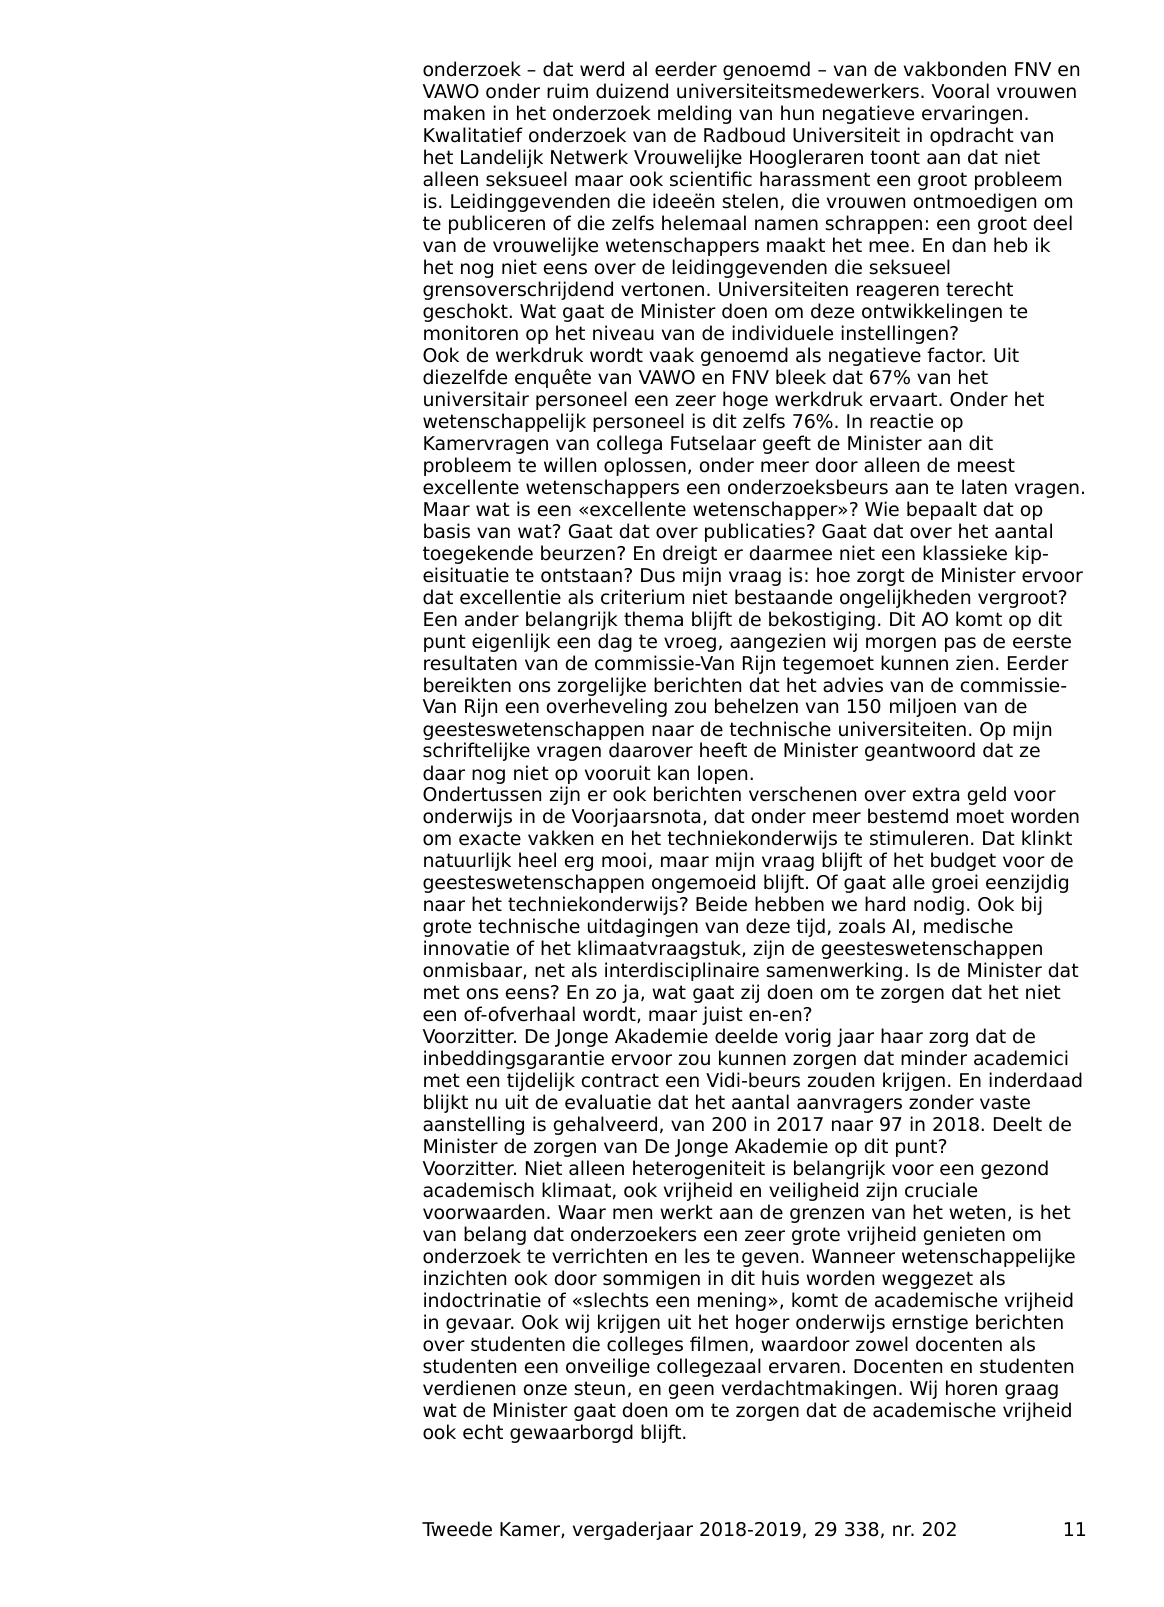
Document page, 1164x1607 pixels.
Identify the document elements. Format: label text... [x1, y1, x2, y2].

text onderzoek – dat werd al eerder genoemd – van de vakbonden FNV en VAWO onder ruim duizend universiteitsmedewerkers. Vooral vrouwen maken in het onderzoek melding van hun negatieve ervaringen. Kwalitatief onderzoek van de Radboud Universiteit in opdracht van het Landelijk Netwerk Vrouwelijke Hoogleraren toont aan dat niet alleen seksueel maar ook scientific harassment een groot probleem is. Leidinggevenden die ideeën stelen, die vrouwen ontmoedigen om te publiceren of die zelfs helemaal namen schrappen: een groot deel van de vrouwelijke wetenschappers maakt het mee. En dan heb ik het nog niet eens over de leidinggevenden die seksueel grensoverschrijdend vertonen. Universiteiten reageren terecht geschokt. Wat gaat de Minister doen om deze ontwikkelingen te monitoren op het niveau van de individuele instellingen? [422, 59, 1087, 345]
text Ook de werkdruk wordt vaak genoemd als negatieve factor. Uit diezelfde enquête van VAWO en FNV bleek dat 67% van het universitair personeel een zeer hoge werkdruk ervaart. Onder het wetenschappelijk personeel is dit zelfs 76%. In reactie op Kamervragen van collega Futselaar geeft de Minister aan dit probleem te willen oplossen, onder meer door alleen de meest excellente wetenschappers een onderzoeksbeurs aan te laten vragen. Maar wat is een «excellente wetenschapper»? Wie bepaalt dat op basis van wat? Gaat dat over publicaties? Gaat dat over het aantal toegekende beurzen? En dreigt er daarmee niet een klassieke kip-eisituatie te ontstaan? Dus mijn vraag is: hoe zorgt de Minister ervoor dat excellentie als criterium niet bestaande ongelijkheden vergroot? [422, 345, 1087, 608]
text Een ander belangrijk thema blijft de bekostiging. Dit AO komt op dit punt eigenlijk een dag te vroeg, aangezien wij morgen pas de eerste resultaten van de commissie-Van Rijn tegemoet kunnen zien. Eerder bereikten ons zorgelijke berichten dat het advies van de commissie-Van Rijn een overheveling zou behelzen van 150 miljoen van de geesteswetenschappen naar de technische universiteiten. Op mijn schriftelijke vragen daarover heeft de Minister geantwoord dat ze daar nog niet op vooruit kan lopen. [422, 608, 1087, 784]
text Voorzitter. Niet alleen heterogeniteit is belangrijk voor een gezond academisch klimaat, ook vrijheid en veiligheid zijn cruciale voorwaarden. Waar men werkt aan de grenzen van het weten, is het van belang dat onderzoekers een zeer grote vrijheid genieten om onderzoek te verrichten en les te geven. Wanneer wetenschappelijke inzichten ook door sommigen in dit huis worden weggezet als indoctrinatie of «slechts een mening», komt de academische vrijheid in gevaar. Ook wij krijgen uit het hoger onderwijs ernstige berichten over studenten die colleges filmen, waardoor zowel docenten als studenten een onveilige collegezaal ervaren. Docenten en studenten verdienen onze steun, en geen verdachtmakingen. Wij horen graag wat de Minister gaat doen om te zorgen dat de academische vrijheid ook echt gewaarborgd blijft. [422, 1158, 1087, 1444]
text Ondertussen zijn er ook berichten verschenen over extra geld voor onderwijs in de Voorjaarsnota, dat onder meer bestemd moet worden om exacte vakken en het techniekonderwijs te stimuleren. Dat klinkt natuurlijk heel erg mooi, maar mijn vraag blijft of het budget voor de geesteswetenschappen ongemoeid blijft. Of gaat alle groei eenzijdig naar het techniekonderwijs? Beide hebben we hard nodig. Ook bij grote technische uitdagingen van deze tijd, zoals AI, medische innovatie of het klimaatvraagstuk, zijn de geesteswetenschappen onmisbaar, net als interdisciplinaire samenwerking. Is de Minister dat met ons eens? En zo ja, wat gaat zij doen om te zorgen dat het niet een of-ofverhaal wordt, maar juist en-en? [422, 784, 1087, 1026]
text Voorzitter. De Jonge Akademie deelde vorig jaar haar zorg dat de inbeddingsgarantie ervoor zou kunnen zorgen dat minder academici met een tijdelijk contract een Vidi-beurs zouden krijgen. En inderdaad blijkt nu uit de evaluatie dat het aantal aanvragers zonder vaste aanstelling is gehalveerd, van 200 in 2017 naar 97 in 2018. Deelt de Minister de zorgen van De Jonge Akademie op dit punt? [422, 1026, 1087, 1158]
